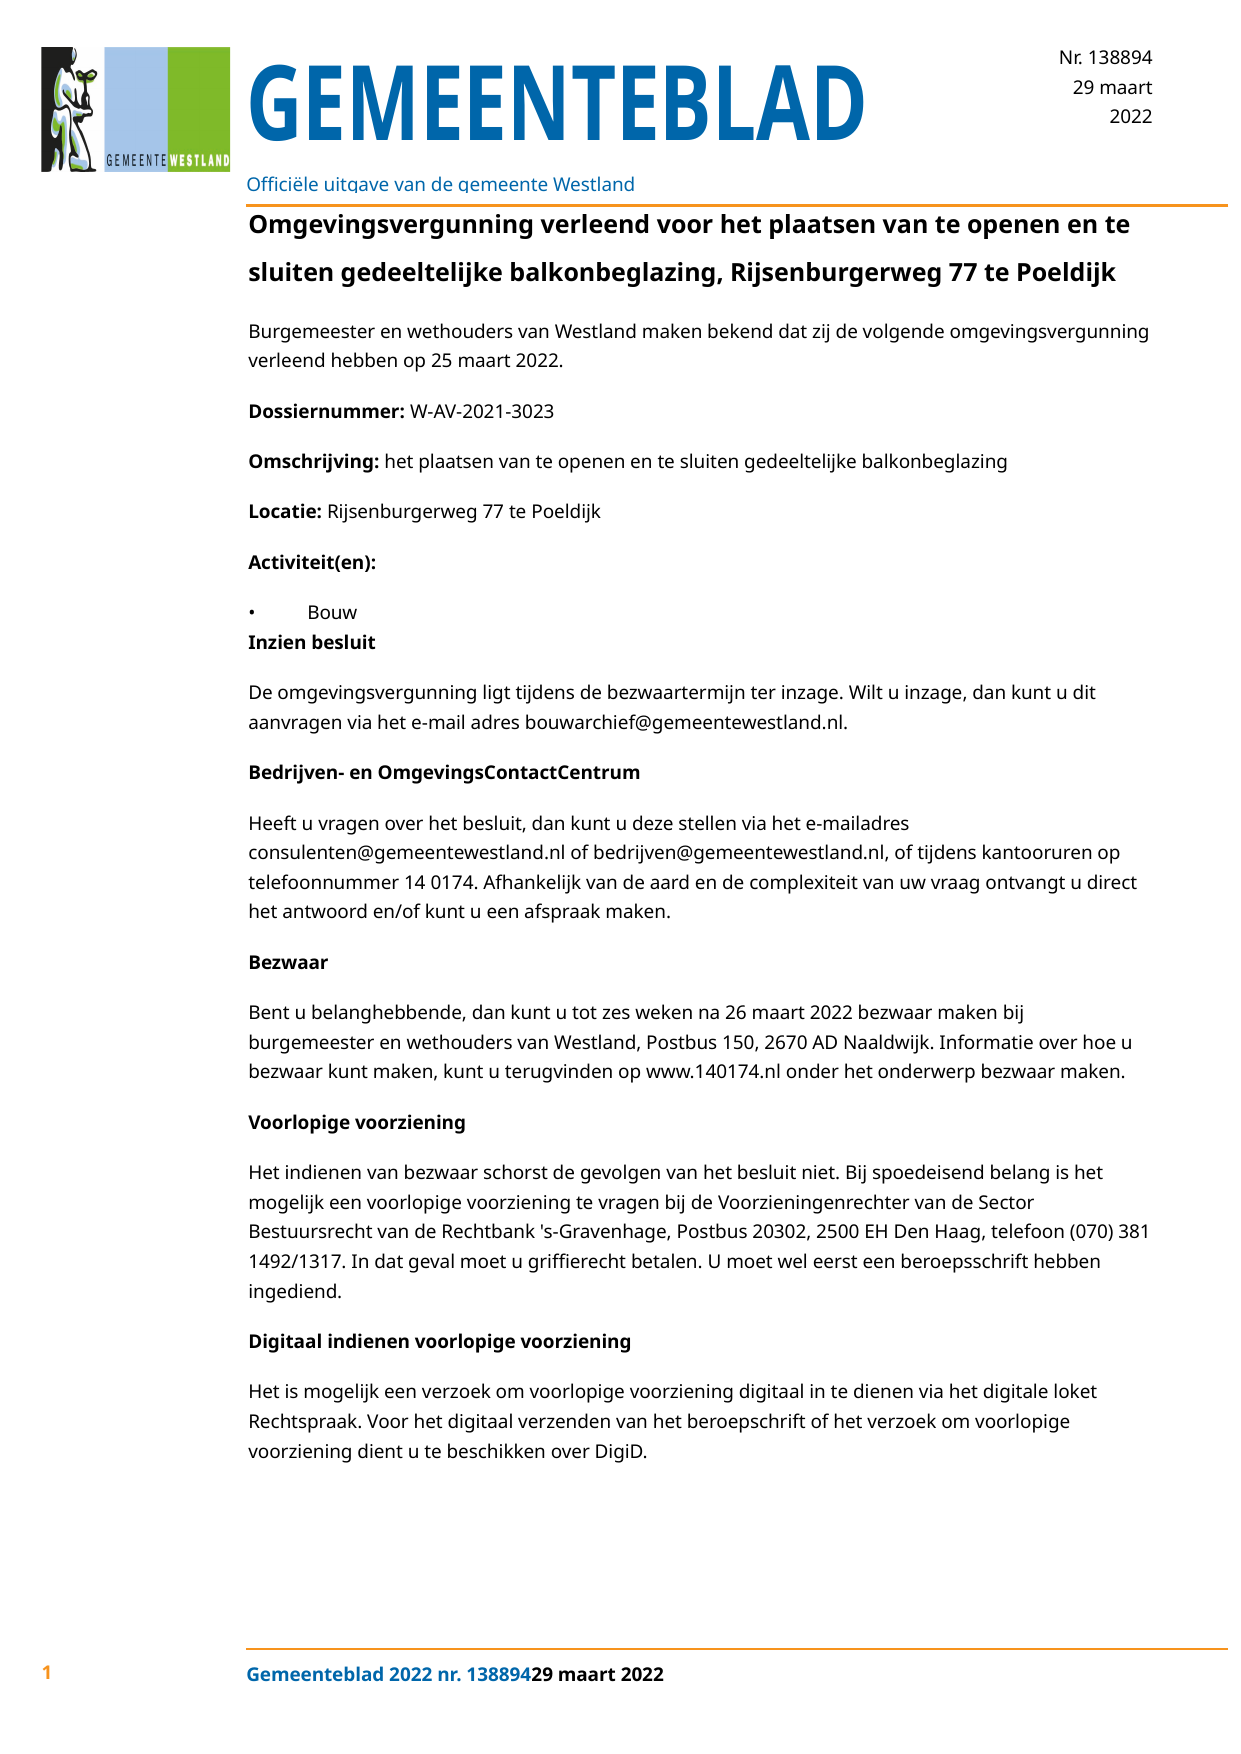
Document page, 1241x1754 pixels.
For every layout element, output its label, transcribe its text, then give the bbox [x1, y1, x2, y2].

text Locatie: Rijsenburgerweg 77 te Poeldijk [248, 499, 1152, 524]
text Bent u belanghebbende, dan kunt u tot zes weken na 26 maart 2022 bezwaar maken bij burgemeester en wethouders van Westland, Postbus 150, 2670 AD Naaldwijk. Informatie over hoe u bezwaar kunt maken, kunt u terugvinden op www.140174.nl onder het onderwerp bezwaar maken. [248, 999, 1152, 1084]
text Burgemeester en wethouders van Westland maken bekend dat zij de volgende omgevingsvergunning verleend hebben op 25 maart 2022. [248, 318, 1152, 373]
text Bezwaar [248, 949, 1152, 975]
text Omschrijving: het plaatsen van te openen en te sluiten gedeeltelijke balkonbeglazing [248, 448, 1152, 474]
picture [41, 47, 231, 172]
text Heeft u vragen over het besluit, dan kunt u deze stellen via het e-mailadres consulenten@gemeentewestland.nl of bedrijven@gemeentewestland.nl, of tijdens kantooruren op telefoonnummer 14 0174. Afhankelijk van de aard en de complexiteit van uw vraag ontvangt u direct het antwoord en/of kunt u een afspraak maken. [248, 810, 1152, 924]
list Bouw [248, 599, 1152, 625]
text Het is mogelijk een verzoek om voorlopige voorziening digitaal in te dienen via het digitale loket Rechtspraak. Voor het digitaal verzenden van het beroepschrift of het verzoek om voorlopige voorziening dient u te beschikken over DigiD. [248, 1379, 1152, 1464]
text Dossiernummer: W-AV-2021-3023 [248, 398, 1152, 424]
text Activiteit(en): [248, 549, 1152, 575]
text Het indienen van bezwaar schorst de gevolgen van het besluit niet. Bij spoedeisend belang is het mogelijk een voorlopige voorziening te vragen bij de Voorzieningenrechter van de Sector Bestuursrecht van de Rechtbank 's-Gravenhage, Postbus 20302, 2500 EH Den Haag, telefoon (070) 381 1492/1317. In dat geval moet u griffierecht betalen. U moet wel eerst een beroepsschrift hebben ingediend. [248, 1159, 1152, 1304]
text De omgevingsvergunning ligt tijdens de bezwaartermijn ter inzage. Wilt u inzage, dan kunt u dit aanvragen via het e-mail adres bouwarchief@gemeentewestland.nl. [248, 679, 1152, 735]
text Voorlopige voorziening [248, 1109, 1152, 1135]
text Digitaal indienen voorlopige voorziening [248, 1328, 1152, 1354]
text Omgevingsvergunning verleend voor het plaatsen van te openen en te sluiten gedeeltelijke balkonbeglazing, Rijsenburgerweg 77 te Poeldijk [248, 207, 1152, 288]
text Bedrijven- en OmgevingsContactCentrum [248, 759, 1152, 785]
text Inzien besluit [248, 629, 1152, 655]
